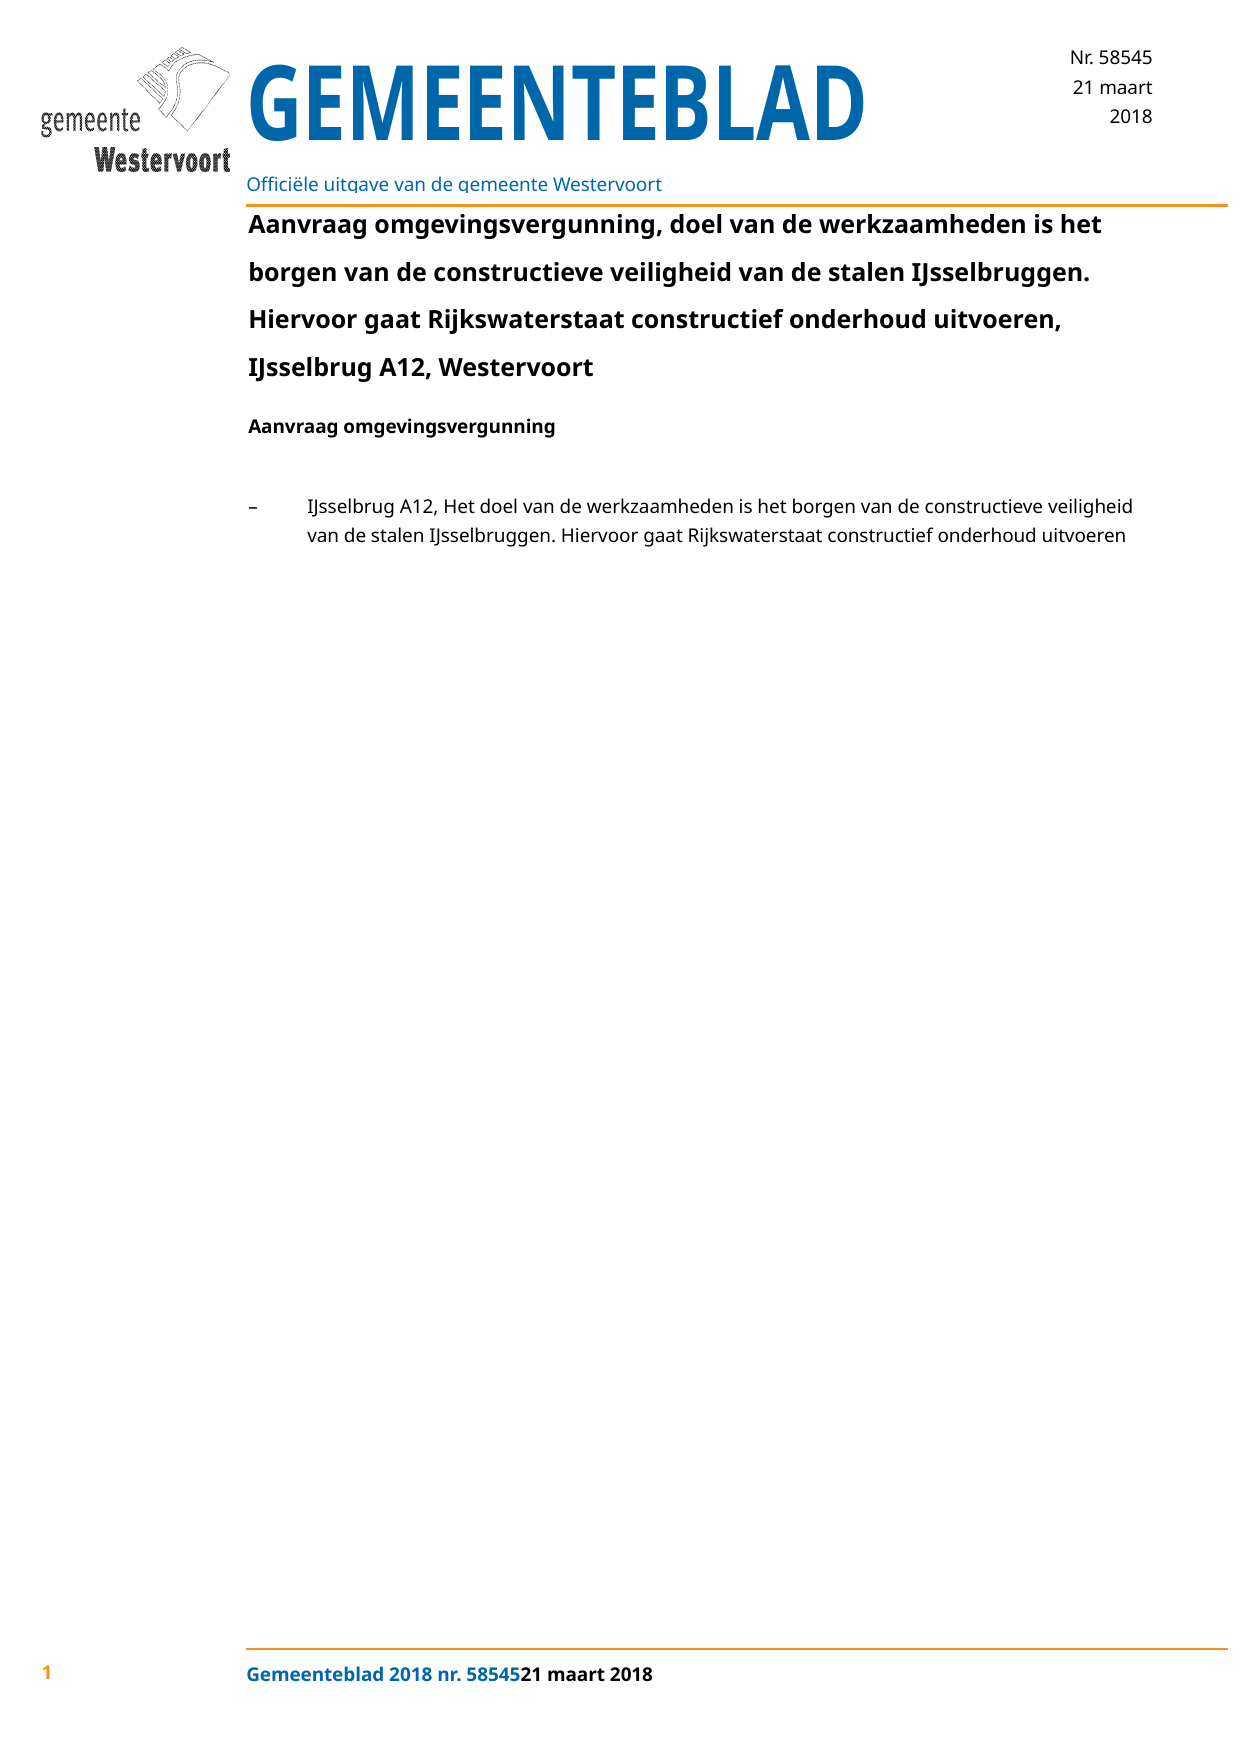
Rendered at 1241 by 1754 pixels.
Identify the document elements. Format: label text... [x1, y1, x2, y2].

list IJsselbrug A12, Het doel van de werkzaamheden is het borgen van de constructieve veiligheid van de stalen IJsselbruggen. Hiervoor gaat Rijkswaterstaat constructief onderhoud uitvoeren [248, 493, 1152, 548]
text Aanvraag omgevingsvergunning [248, 413, 1152, 439]
picture [41, 47, 231, 172]
text Aanvraag omgevingsvergunning, doel van de werkzaamheden is het borgen van de constructieve veiligheid van de stalen IJsselbruggen. Hiervoor gaat Rijkswaterstaat constructief onderhoud uitvoeren, IJsselbrug A12, Westervoort [248, 207, 1152, 384]
